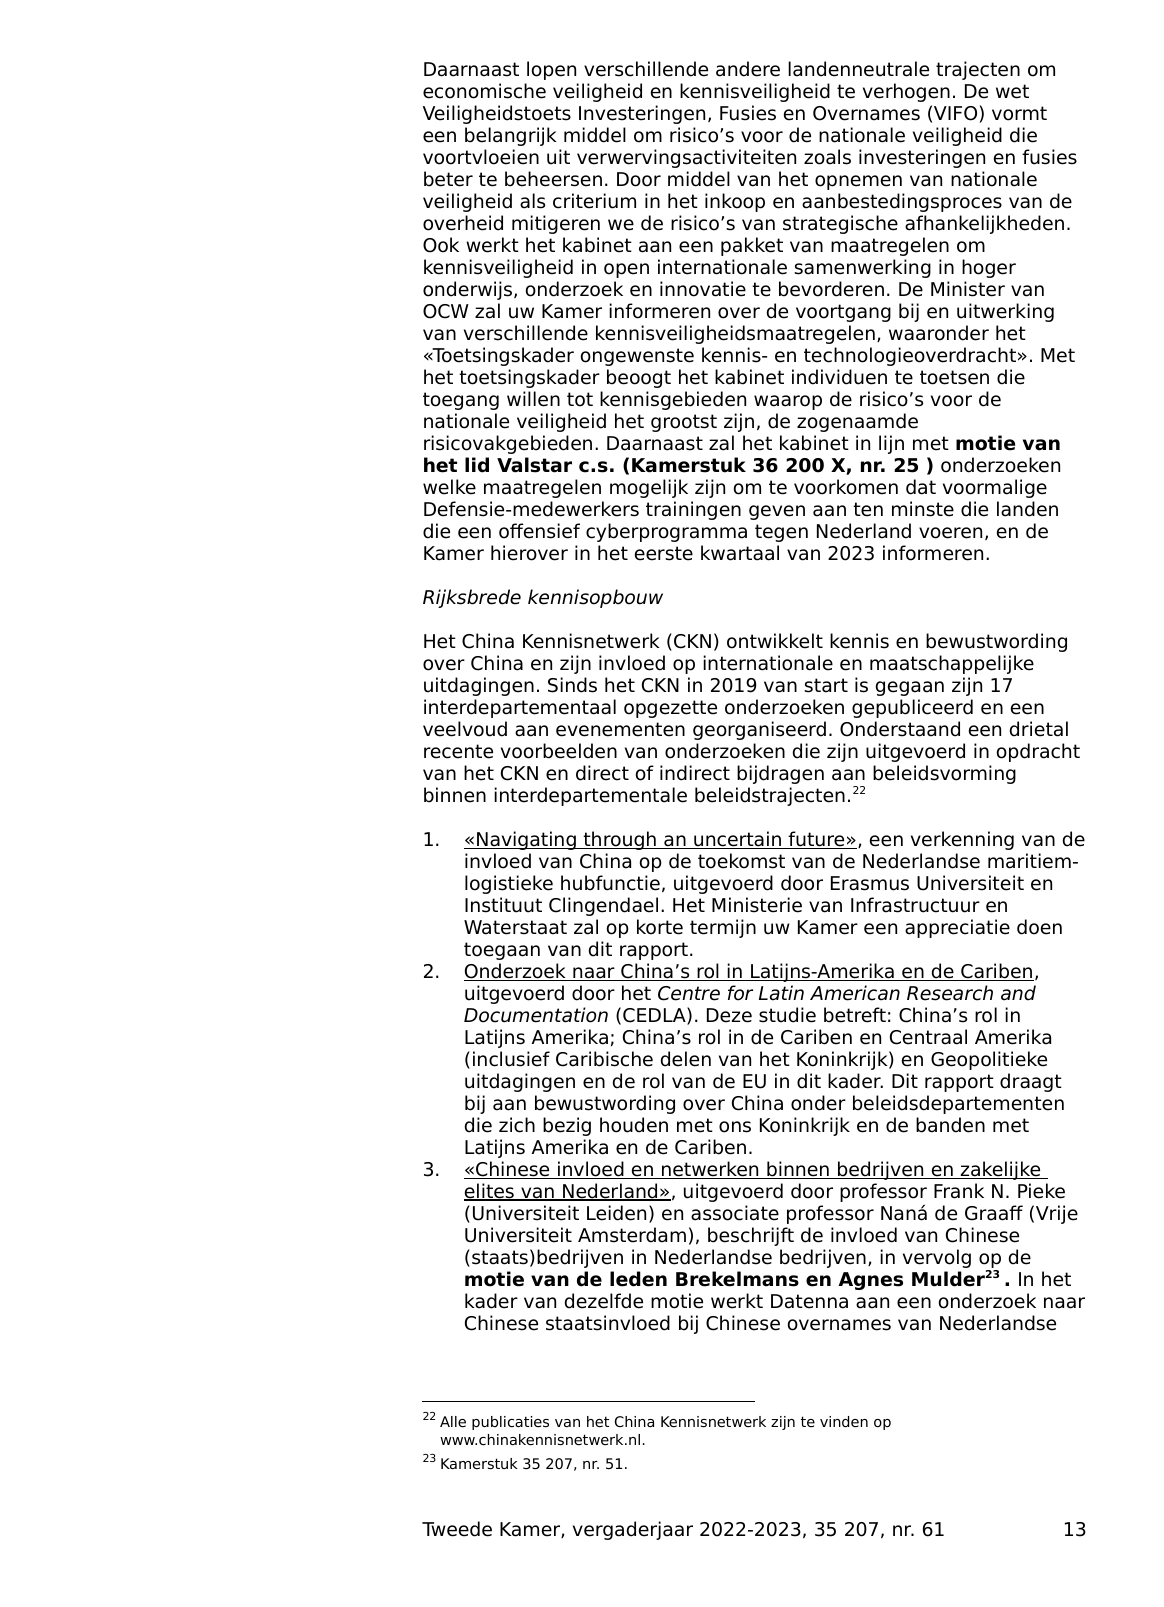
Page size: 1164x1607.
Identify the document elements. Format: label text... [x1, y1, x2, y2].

text 1. «Navigating through an uncertain future», een verkenning van de invloed van China op de toekomst van de Nederlandse maritiem-logistieke hubfunctie, uitgevoerd door Erasmus Universiteit en Instituut Clingendael. Het Ministerie van Infrastructuur en Waterstaat zal op korte termijn uw Kamer een appreciatie doen toegaan van dit rapport. [422, 829, 1087, 961]
text 2. Onderzoek naar China’s rol in Latijns-Amerika en de Cariben, uitgevoerd door het Centre for Latin American Research and Documentation (CEDLA). Deze studie betreft: China’s rol in Latijns Amerika; China’s rol in de Cariben en Centraal Amerika (inclusief Caribische delen van het Koninkrijk) en Geopolitieke uitdagingen en de rol van de EU in dit kader. Dit rapport draagt bij aan bewustwording over China onder beleidsdepartementen die zich bezig houden met ons Koninkrijk en de banden met Latijns Amerika en de Cariben. [422, 961, 1087, 1159]
text 3. «Chinese invloed en netwerken binnen bedrijven en zakelijke elites van Nederland», uitgevoerd door professor Frank N. Pieke (Universiteit Leiden) en associate professor Naná de Graaff (Vrije Universiteit Amsterdam), beschrijft de invloed van Chinese (staats)bedrijven in Nederlandse bedrijven, in vervolg op de motie van de leden Brekelmans en Agnes Mulder. In het kader van dezelfde motie werkt Datenna aan een onderzoek naar Chinese staatsinvloed bij Chinese overnames van Nederlandse [422, 1159, 1087, 1334]
text Kamerstuk 35 207, nr. 51. [422, 1452, 1087, 1474]
text Alle publicaties van het China Kennisnetwerk zijn te vinden op www.chinakennisnetwerk.nl. [422, 1410, 1087, 1449]
subtitle Rijksbrede kennisopbouw [422, 587, 1087, 609]
text Daarnaast lopen verschillende andere landenneutrale trajecten om economische veiligheid en kennisveiligheid te verhogen. De wet Veiligheidstoets Investeringen, Fusies en Overnames (VIFO) vormt een belangrijk middel om risico’s voor de nationale veiligheid die voortvloeien uit verwervingsactiviteiten zoals investeringen en fusies beter te beheersen. Door middel van het opnemen van nationale veiligheid als criterium in het inkoop en aanbestedingsproces van de overheid mitigeren we de risico’s van strategische afhankelijkheden. Ook werkt het kabinet aan een pakket van maatregelen om kennisveiligheid in open internationale samenwerking in hoger onderwijs, onderzoek en innovatie te bevorderen. De Minister van OCW zal uw Kamer informeren over de voortgang bij en uitwerking van verschillende kennisveiligheidsmaatregelen, waaronder het «Toetsingskader ongewenste kennis- en technologieoverdracht». Met het toetsingskader beoogt het kabinet individuen te toetsen die toegang willen tot kennisgebieden waarop de risico’s voor de nationale veiligheid het grootst zijn, de zogenaamde risicovakgebieden. Daarnaast zal het kabinet in lijn met motie van het lid Valstar c.s. (Kamerstuk 36 200 X, nr. 25 ) onderzoeken welke maatregelen mogelijk zijn om te voorkomen dat voormalige Defensie-medewerkers trainingen geven aan ten minste die landen die een offensief cyberprogramma tegen Nederland voeren, en de Kamer hierover in het eerste kwartaal van 2023 informeren. [422, 59, 1087, 564]
text Het China Kennisnetwerk (CKN) ontwikkelt kennis en bewustwording over China en zijn invloed op internationale en maatschappelijke uitdagingen. Sinds het CKN in 2019 van start is gegaan zijn 17 interdepartementaal opgezette onderzoeken gepubliceerd en een veelvoud aan evenementen georganiseerd. Onderstaand een drietal recente voorbeelden van onderzoeken die zijn uitgevoerd in opdracht van het CKN en direct of indirect bijdragen aan beleidsvorming binnen interdepartementale beleidstrajecten. [422, 631, 1087, 807]
